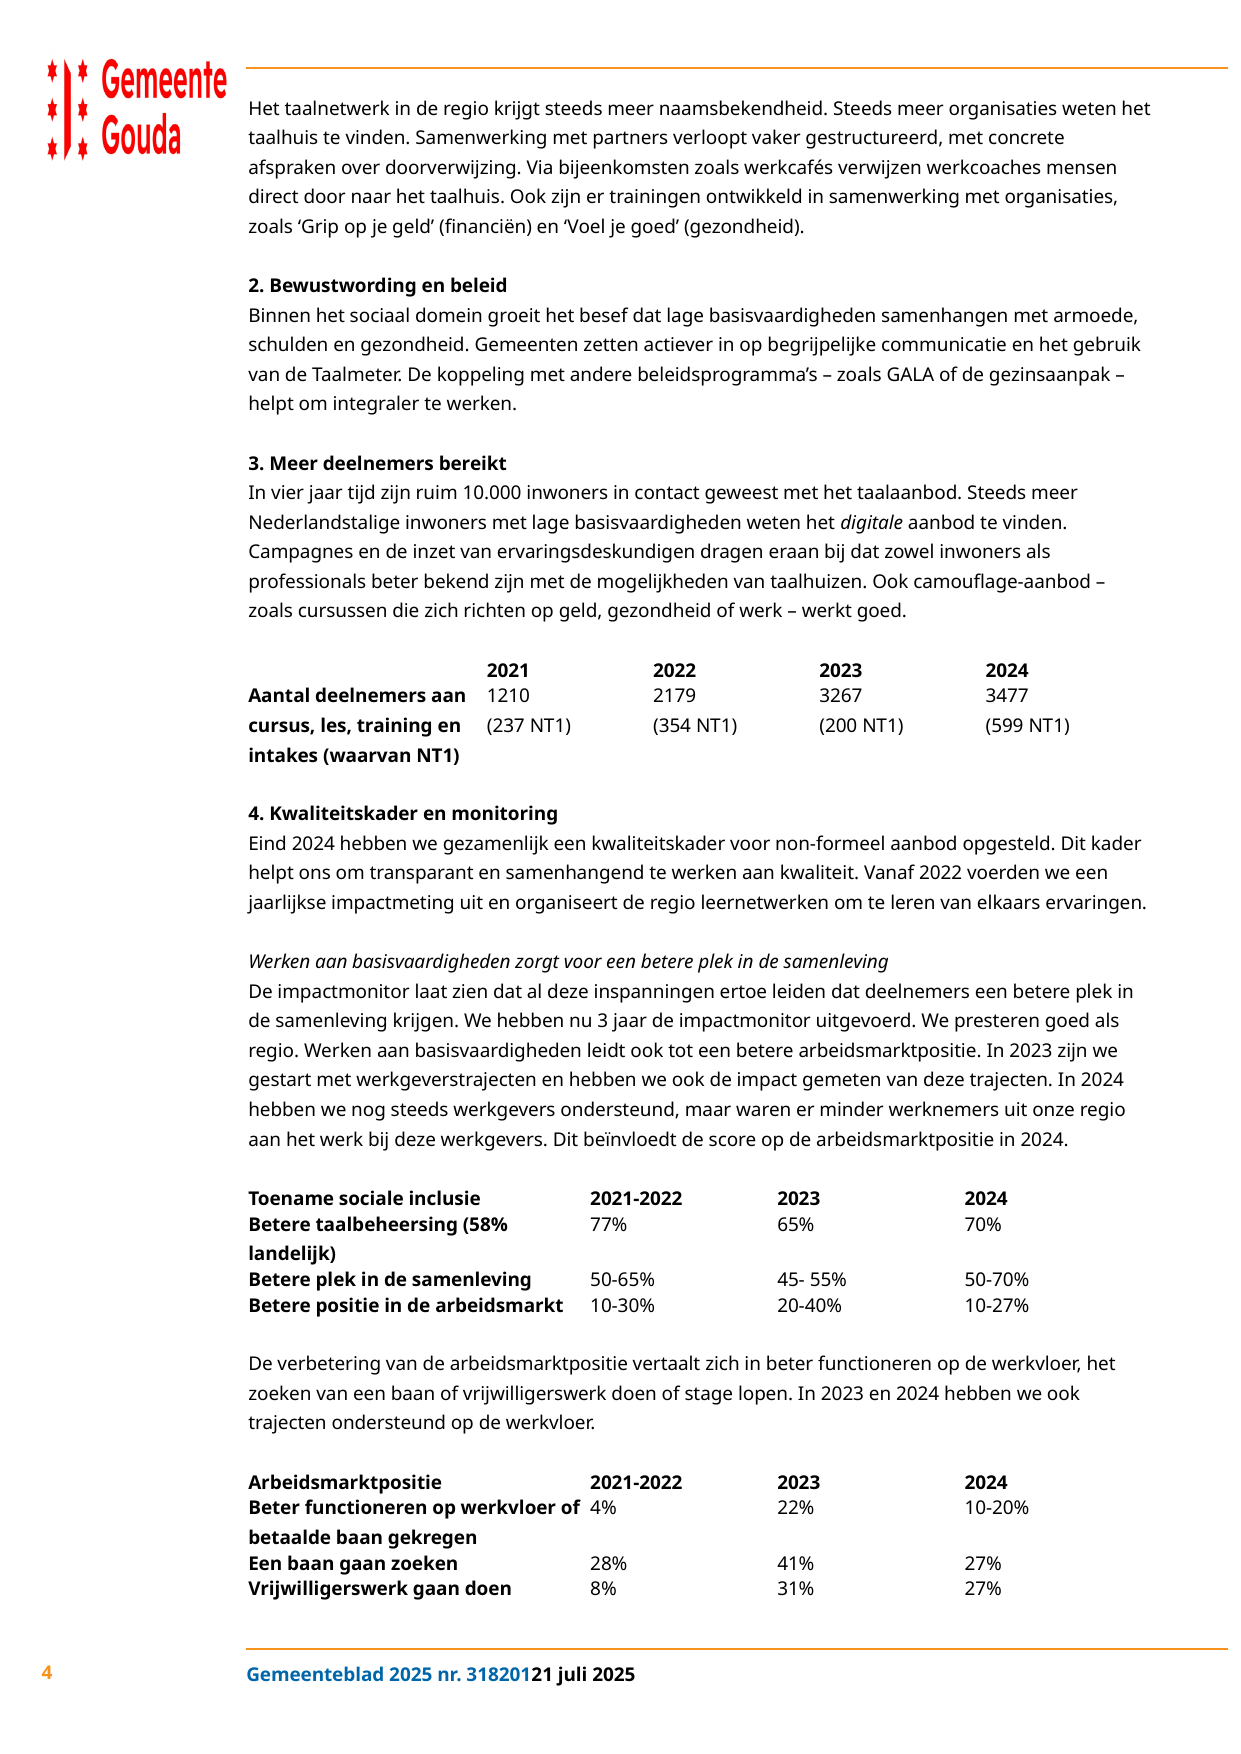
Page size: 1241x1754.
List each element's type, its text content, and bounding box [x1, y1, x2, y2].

table_header 2021-2022 [590, 1185, 777, 1211]
table_cell 1210 (237 NT1) [487, 683, 653, 768]
table_header 2023 [819, 657, 985, 683]
table_cell 50-70% [964, 1266, 1152, 1292]
text Binnen het sociaal domein groeit het besef dat lage basisvaardigheden samenhangen met armoede, schulden en gezondheid. Gemeenten zetten actiever in op begrijpelijke communicatie en het gebruik van de Taalmeter. De koppeling met andere beleidsprogramma’s – zoals GALA of de gezinsaanpak – helpt om integraler te werken. [248, 302, 1152, 416]
table_header 2021 [487, 657, 653, 683]
text Werken aan basisvaardigheden zorgt voor een betere plek in de samenleving [248, 948, 1152, 974]
table_cell 27% [964, 1576, 1152, 1601]
table_cell 41% [777, 1550, 964, 1576]
text In vier jaar tijd zijn ruim 10.000 inwoners in contact geweest met het taalaanbod. Steeds meer Nederlandstalige inwoners met lage basisvaardigheden weten het digitale aanbod te vinden. Campagnes en de inzet van ervaringsdeskundigen dragen eraan bij dat zowel inwoners als professionals beter bekend zijn met de mogelijkheden van taalhuizen. Ook camouflage-aanbod – zoals cursussen die zich richten op geld, gezondheid of werk – werkt goed. [248, 479, 1152, 623]
table_cell Beter functioneren op werkvloer of betaalde baan gekregen [248, 1495, 590, 1550]
table_header [248, 657, 487, 683]
table_header 2024 [964, 1185, 1152, 1211]
table_header 2023 [777, 1185, 964, 1211]
table_header 2021-2022 [590, 1469, 777, 1494]
table_cell 8% [590, 1576, 777, 1601]
table_cell 10-20% [964, 1495, 1152, 1550]
table_cell 20-40% [777, 1292, 964, 1318]
table_cell 2179 (354 NT1) [653, 683, 819, 768]
text De impactmonitor laat zien dat al deze inspanningen ertoe leiden dat deelnemers een betere plek in de samenleving krijgen. We hebben nu 3 jaar de impactmonitor uitgevoerd. We presteren goed als regio. Werken aan basisvaardigheden leidt ook tot een betere arbeidsmarktpositie. In 2023 zijn we gestart met werkgeverstrajecten en hebben we ook de impact gemeten van deze trajecten. In 2024 hebben we nog steeds werkgevers ondersteund, maar waren er minder werknemers uit onze regio aan het werk bij deze werkgevers. Dit beïnvloedt de score op de arbeidsmarktpositie in 2024. [248, 978, 1152, 1152]
table_cell Betere plek in de samenleving [248, 1266, 590, 1292]
table_cell 77% [590, 1211, 777, 1266]
table_cell 45- 55% [777, 1266, 964, 1292]
table_header Arbeidsmarktpositie [248, 1469, 590, 1494]
table_cell Vrijwilligerswerk gaan doen [248, 1576, 590, 1601]
table_cell 65% [777, 1211, 964, 1266]
text Eind 2024 hebben we gezamenlijk een kwaliteitskader voor non-formeel aanbod opgesteld. Dit kader helpt ons om transparant en samenhangend te werken aan kwaliteit. Vanaf 2022 voerden we een jaarlijkse impactmeting uit en organiseert de regio leernetwerken om te leren van elkaars ervaringen. [248, 830, 1152, 915]
table_cell 70% [964, 1211, 1152, 1266]
table_header 2024 [985, 657, 1152, 683]
text De verbetering van de arbeidsmarktpositie vertaalt zich in beter functioneren op de werkvloer, het zoeken van een baan of vrijwilligerswerk doen of stage lopen. In 2023 en 2024 hebben we ook trajecten ondersteund op de werkvloer. [248, 1350, 1152, 1435]
table_header 2022 [653, 657, 819, 683]
table_cell 22% [777, 1495, 964, 1550]
table_header 2024 [964, 1469, 1152, 1494]
table_cell 31% [777, 1576, 964, 1601]
picture [41, 47, 231, 172]
text Het taalnetwerk in de regio krijgt steeds meer naamsbekendheid. Steeds meer organisaties weten het taalhuis te vinden. Samenwerking met partners verloopt vaker gestructureerd, met concrete afspraken over doorverwijzing. Via bijeenkomsten zoals werkcafés verwijzen werkcoaches mensen direct door naar het taalhuis. Ook zijn er trainingen ontwikkeld in samenwerking met organisaties, zoals ‘Grip op je geld’ (financiën) en ‘Voel je goed’ (gezondheid). [248, 95, 1152, 239]
text 2. Bewustwording en beleid [248, 272, 1152, 298]
table_cell 4% [590, 1495, 777, 1550]
table_cell Betere positie in de arbeidsmarkt [248, 1292, 590, 1318]
table_cell 28% [590, 1550, 777, 1576]
table_cell Aantal deelnemers aan cursus, les, training en intakes (waarvan NT1) [248, 683, 487, 768]
text 4. Kwaliteitskader en monitoring [248, 800, 1152, 826]
table_cell Betere taalbeheersing (58% landelijk) [248, 1211, 590, 1266]
table_cell Een baan gaan zoeken [248, 1550, 590, 1576]
table_cell 50-65% [590, 1266, 777, 1292]
table_header Toename sociale inclusie [248, 1185, 590, 1211]
table_cell 3267 (200 NT1) [819, 683, 985, 768]
table_cell 10-27% [964, 1292, 1152, 1318]
table_cell 3477 (599 NT1) [985, 683, 1152, 768]
text 3. Meer deelnemers bereikt [248, 450, 1152, 476]
table_cell 27% [964, 1550, 1152, 1576]
table_header 2023 [777, 1469, 964, 1494]
table_cell 10-30% [590, 1292, 777, 1318]
